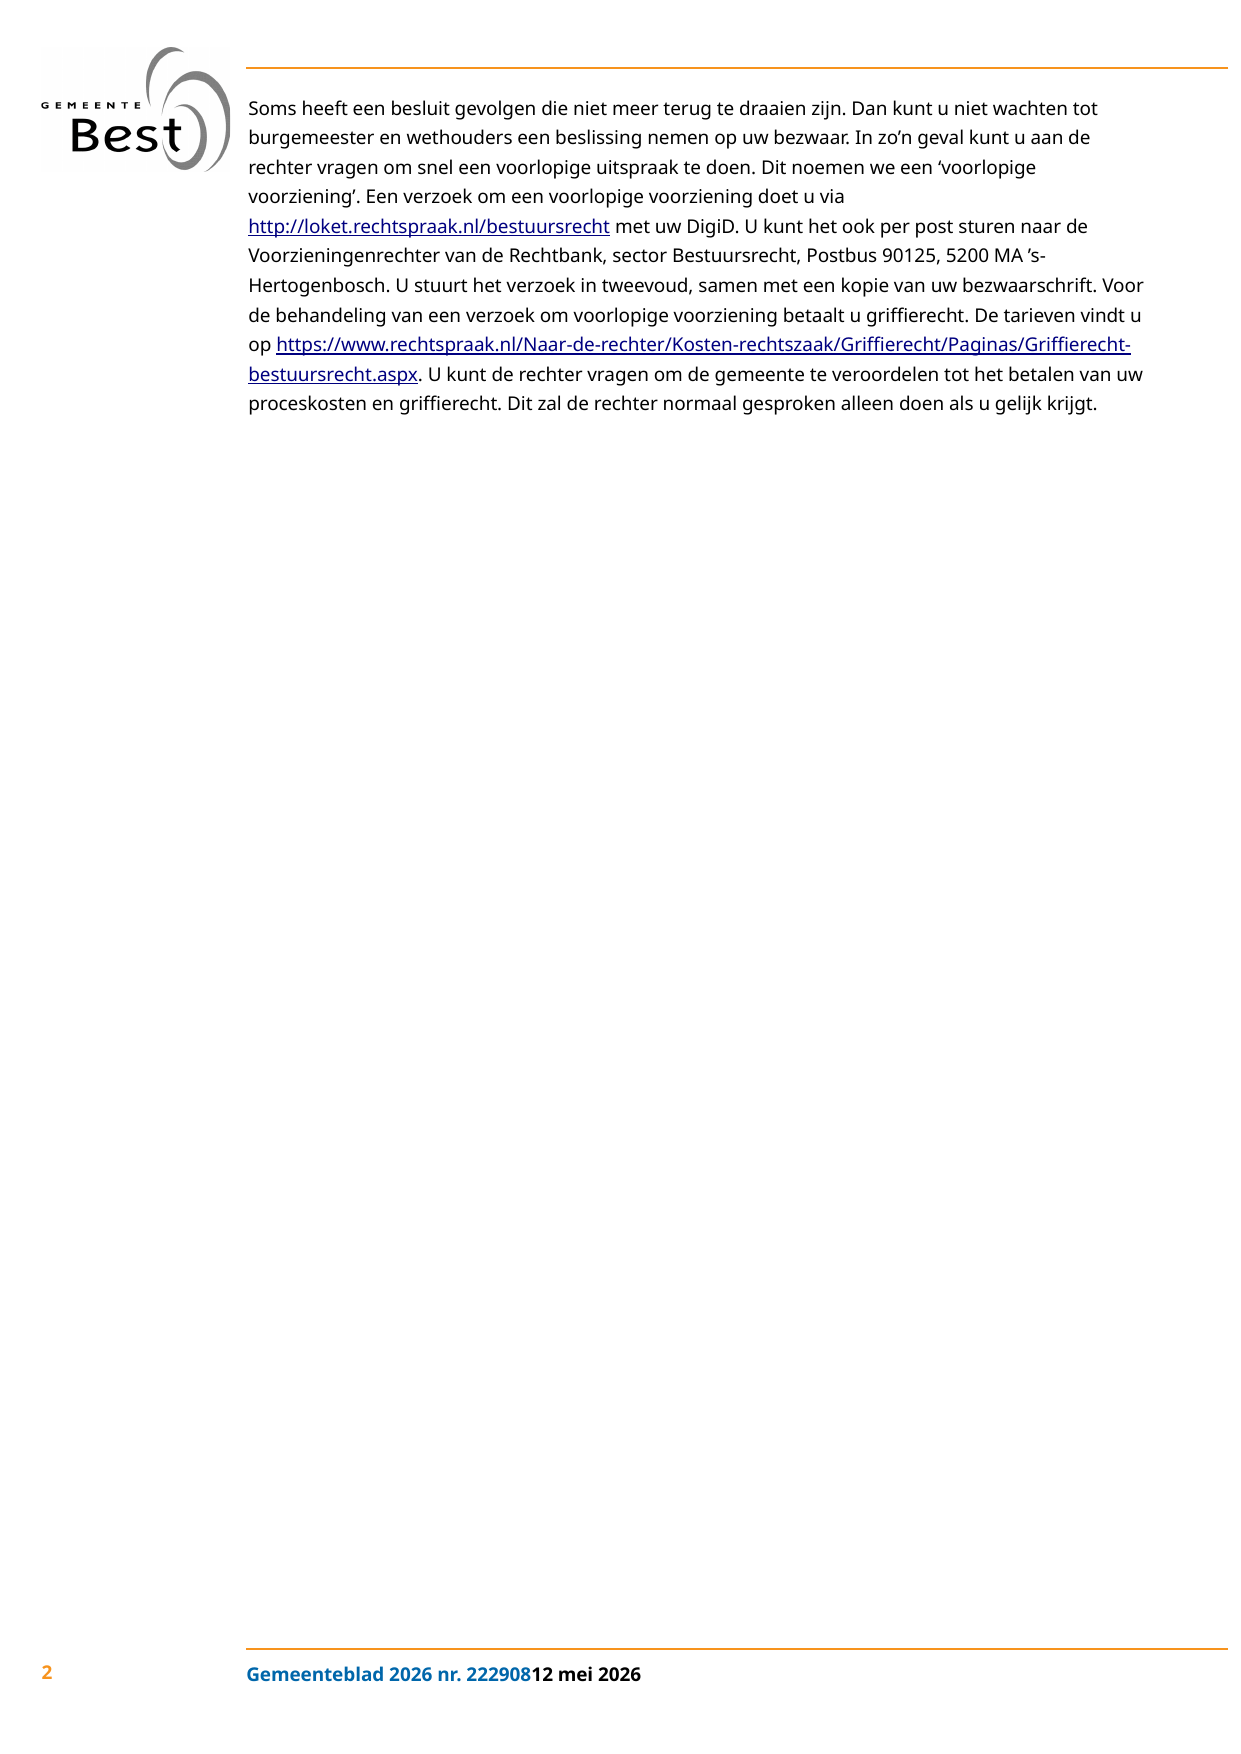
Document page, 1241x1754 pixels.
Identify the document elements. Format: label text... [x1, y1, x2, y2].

picture [41, 47, 231, 172]
text Soms heeft een besluit gevolgen die niet meer terug te draaien zijn. Dan kunt u niet wachten tot burgemeester en wethouders een beslissing nemen op uw bezwaar. In zo’n geval kunt u aan de rechter vragen om snel een voorlopige uitspraak te doen. Dit noemen we een ‘voorlopige voorziening’. Een verzoek om een voorlopige voorziening doet u via http://loket.rechtspraak.nl/bestuursrecht met uw DigiD. U kunt het ook per post sturen naar de Voorzieningenrechter van de Rechtbank, sector Bestuursrecht, Postbus 90125, 5200 MA ’s-Hertogenbosch. U stuurt het verzoek in tweevoud, samen met een kopie van uw bezwaarschrift. Voor de behandeling van een verzoek om voorlopige voorziening betaalt u griffierecht. De tarieven vindt u op https://www.rechtspraak.nl/Naar-de-rechter/Kosten-rechtszaak/Griffierecht/Paginas/Griffierecht-bestuursrecht.aspx. U kunt de rechter vragen om de gemeente te veroordelen tot het betalen van uw proceskosten en griffierecht. Dit zal de rechter normaal gesproken alleen doen als u gelijk krijgt. [248, 95, 1152, 416]
